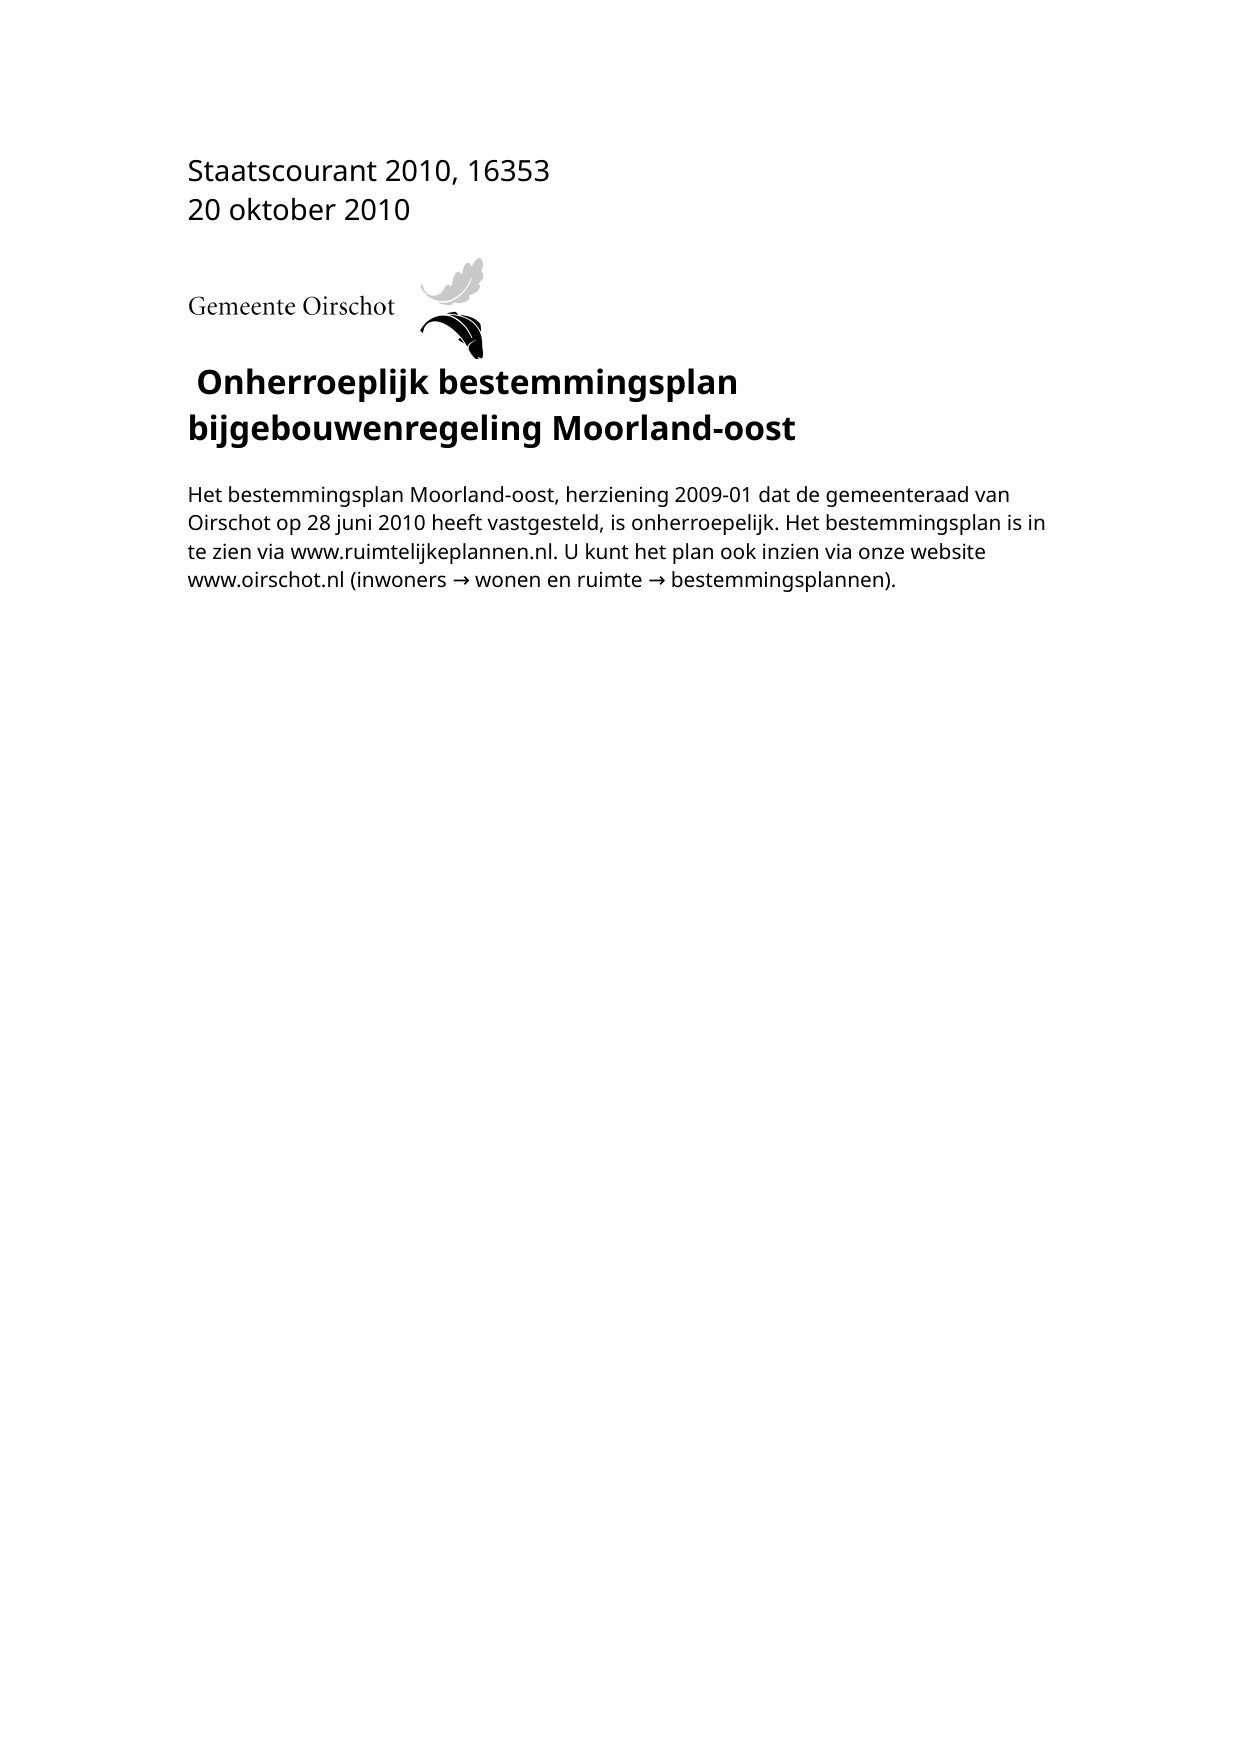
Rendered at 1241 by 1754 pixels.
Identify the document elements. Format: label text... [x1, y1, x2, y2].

text 20 oktober 2010 [187, 190, 1053, 229]
text Het bestemmingsplan Moorland-oost, herziening 2009-01 dat de gemeenteraad van Oirschot op 28 juni 2010 heeft vastgesteld, is onherroepelijk. Het bestemmingsplan is in te zien via www.ruimtelijkeplannen.nl. U kunt het plan ook inzien via onze website www.oirschot.nl (inwoners → wonen en ruimte → bestemmingsplannen). [187, 480, 1053, 594]
subtitle Onherroeplijk bestemmingsplan bijgebouwenregeling Moorland-oost [187, 271, 1053, 450]
picture [187, 258, 484, 359]
text Staatscourant 2010, 16353 [187, 150, 1053, 190]
